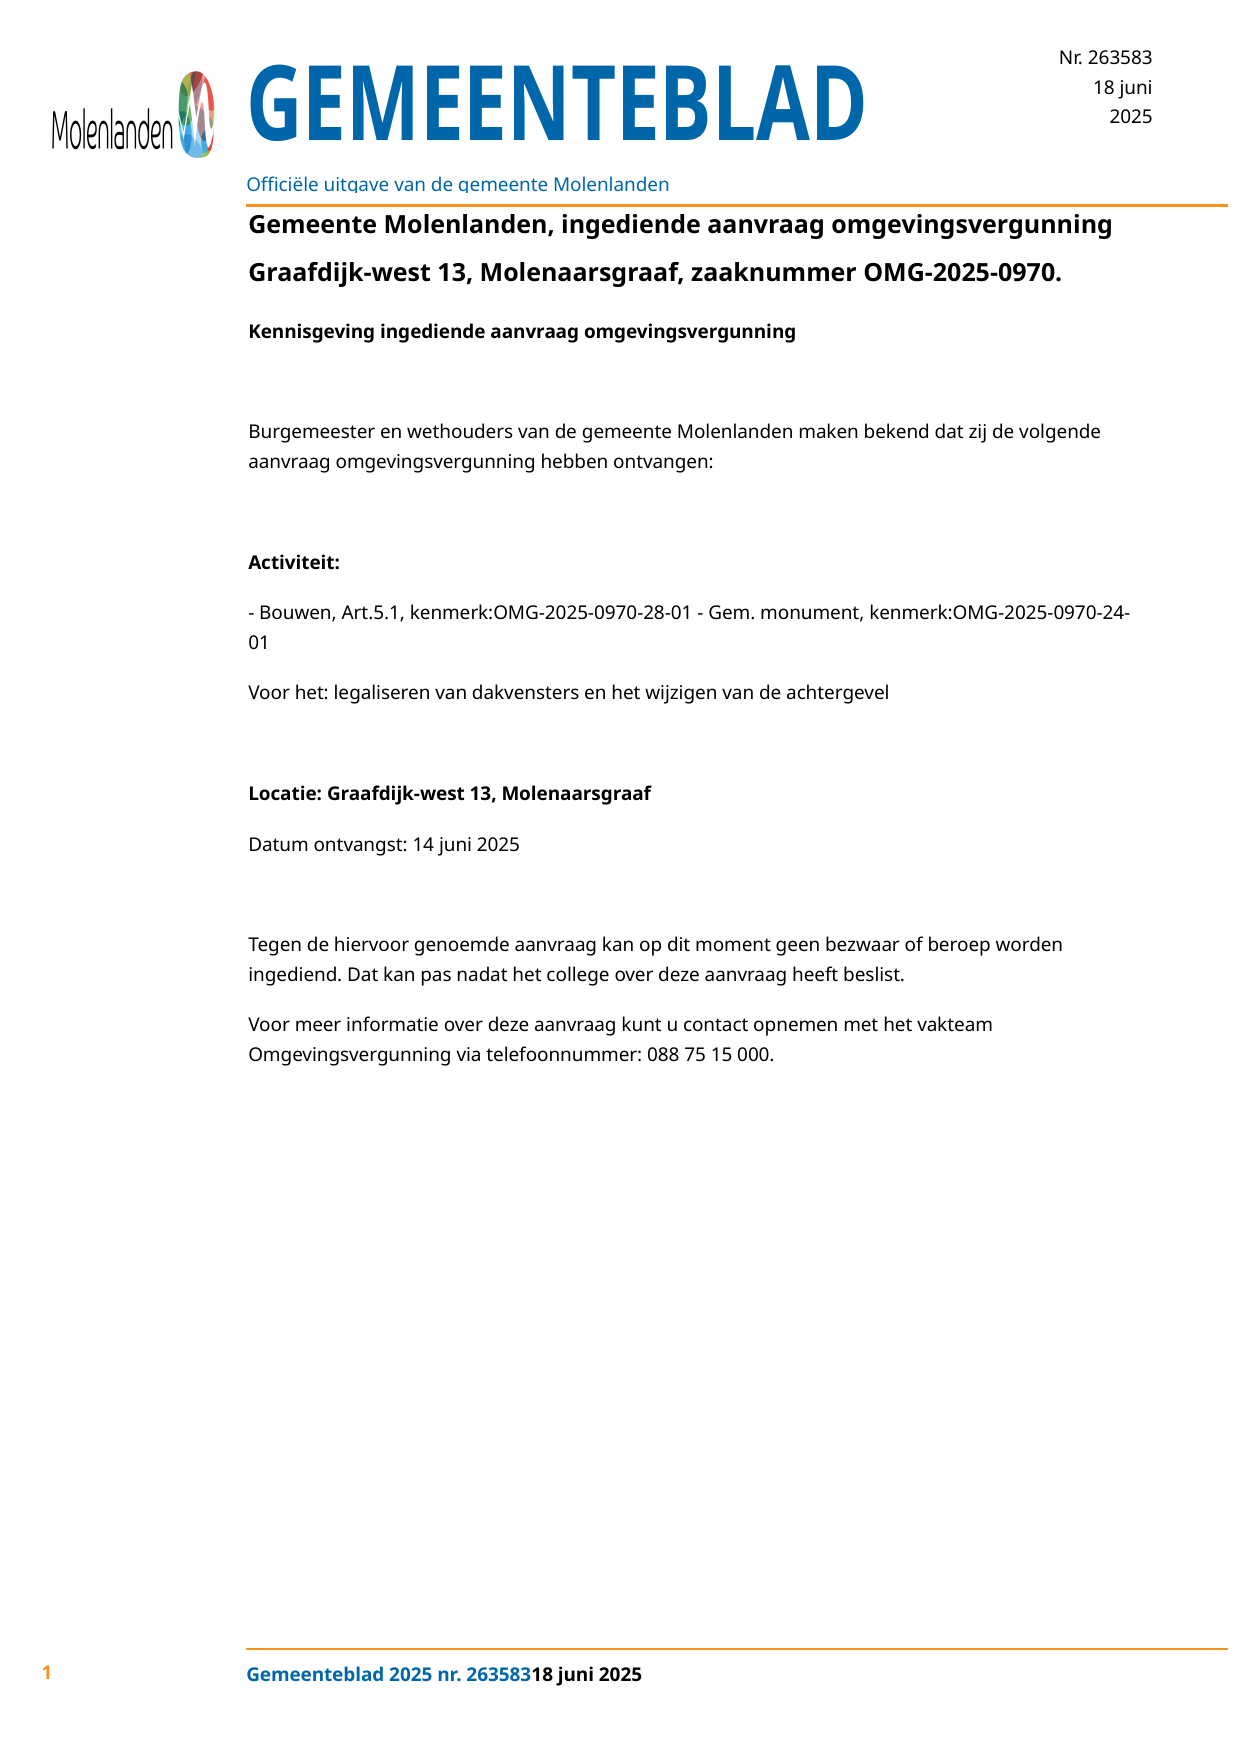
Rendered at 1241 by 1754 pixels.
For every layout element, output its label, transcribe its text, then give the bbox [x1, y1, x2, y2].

text - Bouwen, Art.5.1, kenmerk:OMG-2025-0970-28-01 - Gem. monument, kenmerk:OMG-2025-0970-24-01 [248, 599, 1152, 655]
text Activiteit: [248, 549, 1152, 575]
text Tegen de hiervoor genoemde aanvraag kan op dit moment geen bezwaar of beroep worden ingediend. Dat kan pas nadat het college over deze aanvraag heeft beslist. [248, 932, 1152, 987]
text Locatie: Graafdijk-west 13, Molenaarsgraaf [248, 780, 1152, 806]
picture [41, 47, 231, 172]
text Voor meer informatie over deze aanvraag kunt u contact opnemen met het vakteam Omgevingsvergunning via telefoonnummer: 088 75 15 000. [248, 1012, 1152, 1067]
text Kennisgeving ingediende aanvraag omgevingsvergunning [248, 318, 1152, 344]
text Datum ontvangst: 14 juni 2025 [248, 831, 1152, 857]
text Burgemeester en wethouders van de gemeente Molenlanden maken bekend dat zij de volgende aanvraag omgevingsvergunning hebben ontvangen: [248, 419, 1152, 474]
text Voor het: legaliseren van dakvensters en het wijzigen van de achtergevel [248, 679, 1152, 705]
text Gemeente Molenlanden, ingediende aanvraag omgevingsvergunning Graafdijk-west 13, Molenaarsgraaf, zaaknummer OMG-2025-0970. [248, 207, 1152, 288]
